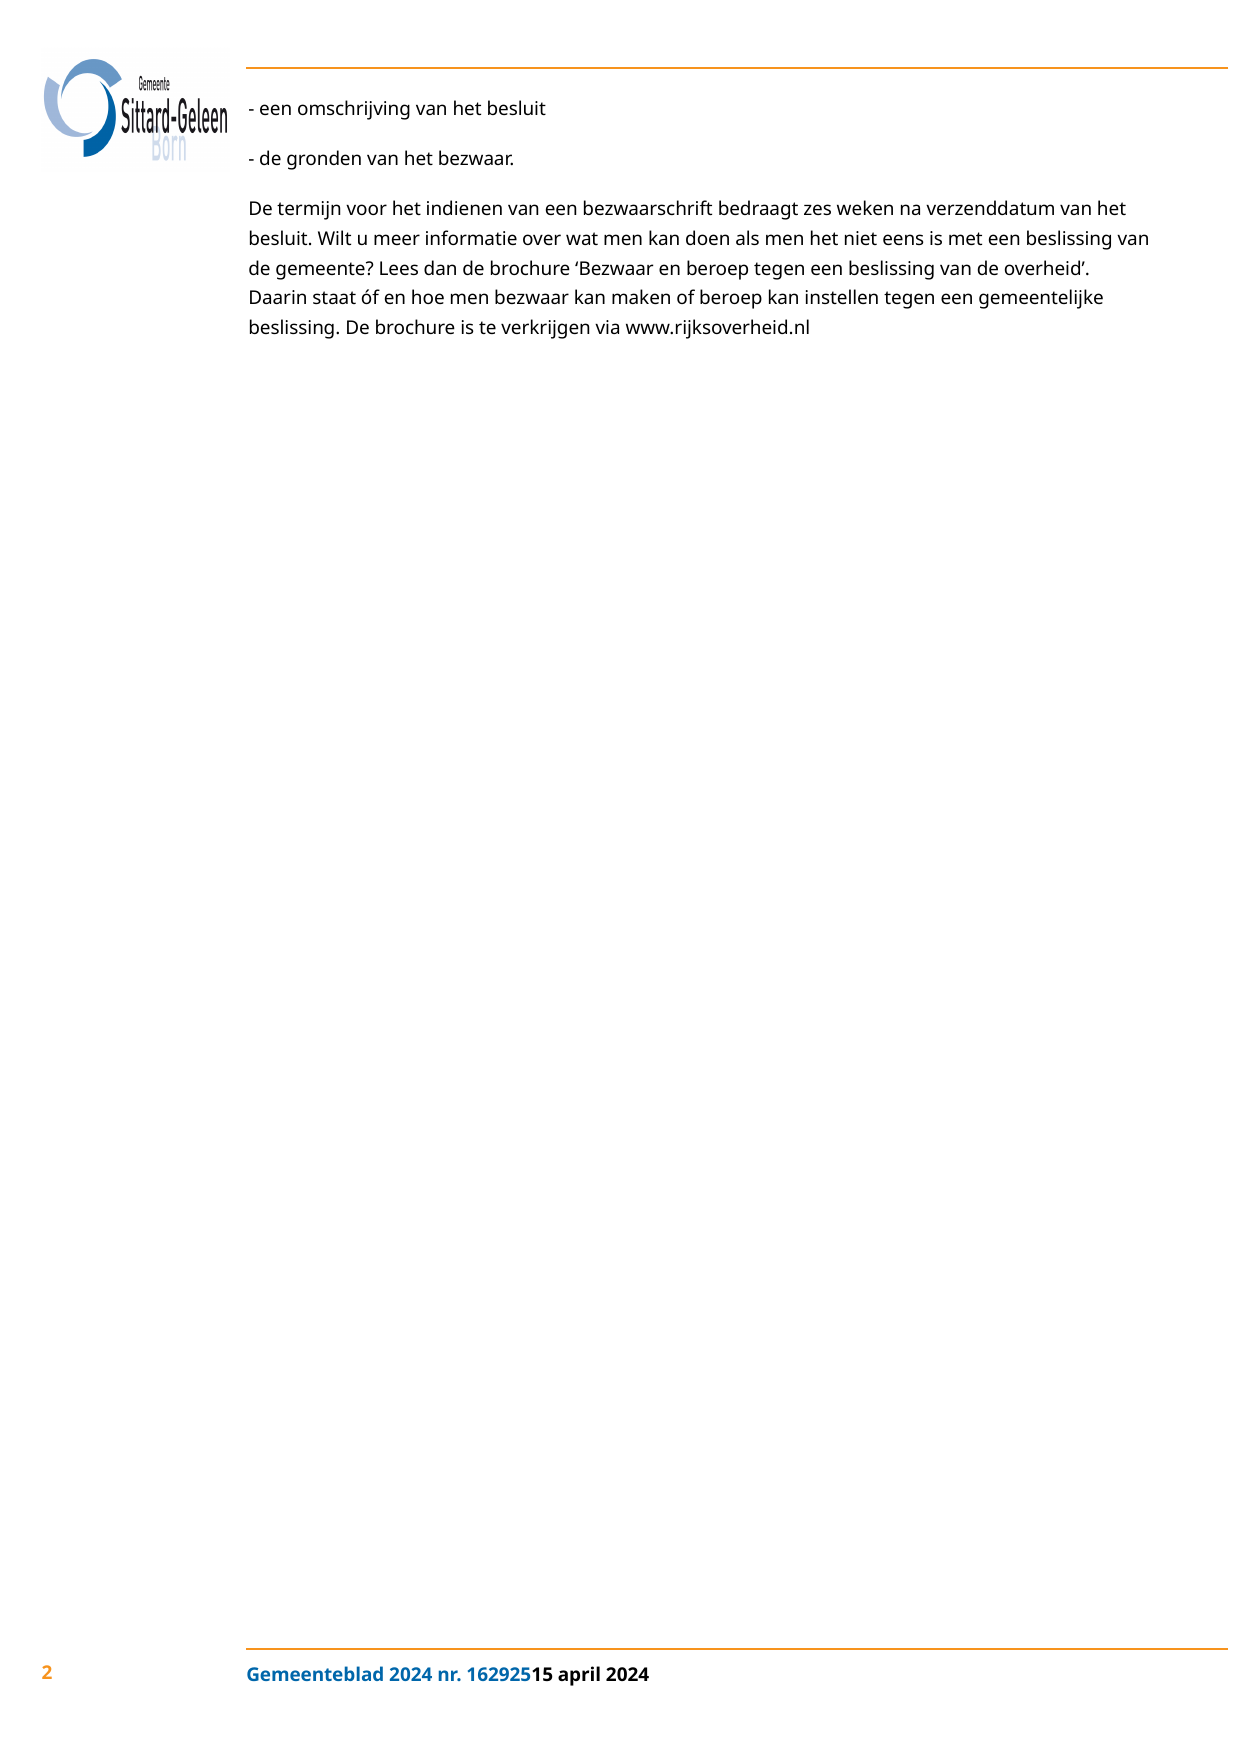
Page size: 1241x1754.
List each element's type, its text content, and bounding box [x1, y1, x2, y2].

text - de gronden van het bezwaar. [248, 145, 1152, 171]
picture [41, 47, 231, 172]
text De termijn voor het indienen van een bezwaarschrift bedraagt zes weken na verzenddatum van het besluit. Wilt u meer informatie over wat men kan doen als men het niet eens is met een beslissing van de gemeente? Lees dan de brochure ‘Bezwaar en beroep tegen een beslissing van de overheid’. Daarin staat óf en hoe men bezwaar kan maken of beroep kan instellen tegen een gemeentelijke beslissing. De brochure is te verkrijgen via www.rijksoverheid.nl [248, 196, 1152, 340]
text - een omschrijving van het besluit [248, 95, 1152, 121]
